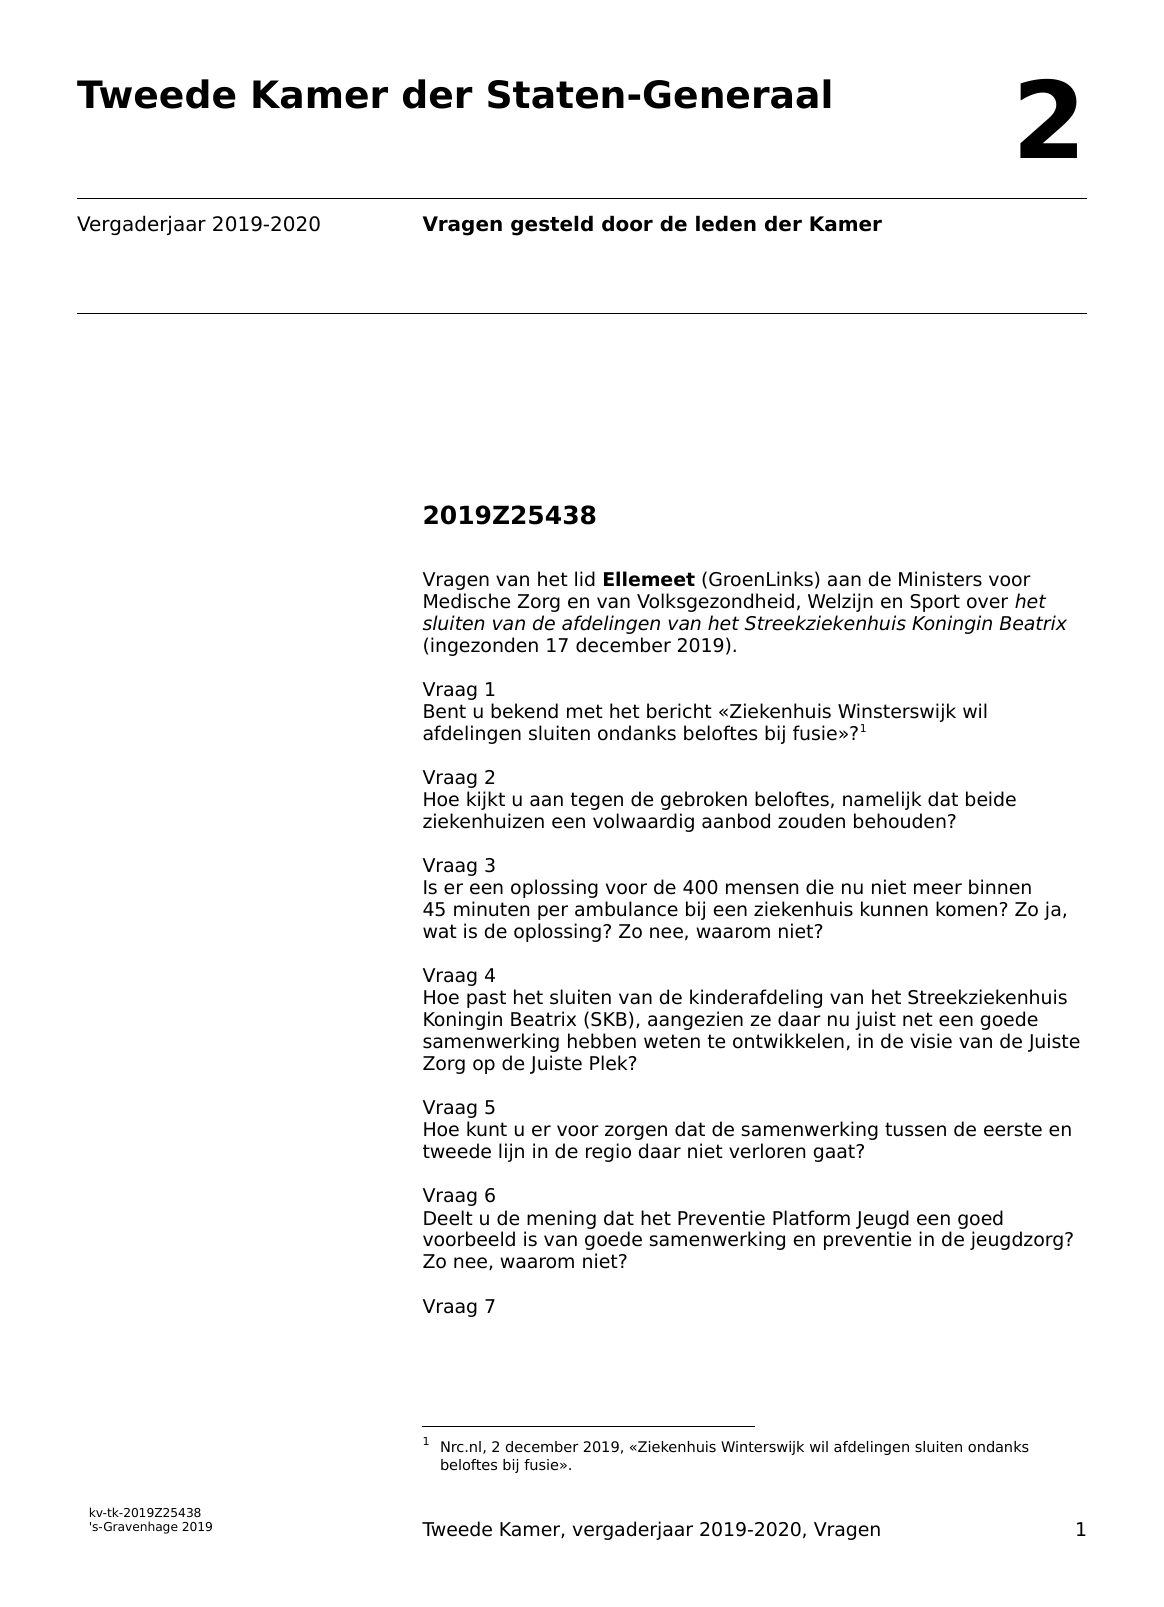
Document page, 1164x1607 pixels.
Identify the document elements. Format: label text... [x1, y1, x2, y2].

text Vraag 3 [422, 855, 1087, 877]
text Vraag 1 [422, 679, 1087, 701]
text Vraag 6 [422, 1185, 1087, 1207]
text Deelt u de mening dat het Preventie Platform Jeugd een goed voorbeeld is van goede samenwerking en preventie in de jeugdzorg? Zo nee, waarom niet? [422, 1207, 1087, 1273]
text Hoe kunt u er voor zorgen dat de samenwerking tussen de eerste en tweede lijn in de regio daar niet verloren gaat? [422, 1119, 1087, 1163]
text 2019Z25438 [422, 501, 1087, 531]
text Vraag 4 [422, 965, 1087, 987]
table_header 2 [886, 59, 1087, 198]
table_header Tweede Kamer der Staten-Generaal [77, 59, 886, 198]
text kv-tk-2019Z25438 [88, 1506, 323, 1520]
text Vraag 2 [422, 767, 1087, 789]
text Hoe past het sluiten van de kinderafdeling van het Streekziekenhuis Koningin Beatrix (SKB), aangezien ze daar nu juist net een goede samenwerking hebben weten te ontwikkelen, in de visie van de Juiste Zorg op de Juiste Plek? [422, 987, 1087, 1075]
text Hoe kijkt u aan tegen de gebroken beloftes, namelijk dat beide ziekenhuizen een volwaardig aanbod zouden behouden? [422, 789, 1087, 833]
text 's-Gravenhage 2019 [88, 1520, 323, 1534]
text Vragen van het lid Ellemeet (GroenLinks) aan de Ministers voor Medische Zorg en van Volksgezondheid, Welzijn en Sport over het sluiten van de afdelingen van het Streekziekenhuis Koningin Beatrix (ingezonden 17 december 2019). [422, 569, 1087, 657]
text Nrc.nl, 2 december 2019, «Ziekenhuis Winterswijk wil afdelingen sluiten ondanks beloftes bij fusie». [422, 1435, 1087, 1474]
text Vraag 5 [422, 1097, 1087, 1119]
text Vraag 7 [422, 1296, 1087, 1317]
table_cell Vragen gesteld door de leden der Kamer [422, 199, 1087, 313]
text Bent u bekend met het bericht «Ziekenhuis Winsterswijk wil afdelingen sluiten ondanks beloftes bij fusie»? [422, 701, 1087, 745]
table_cell Vergaderjaar 2019-2020 [77, 199, 422, 313]
text Is er een oplossing voor de 400 mensen die nu niet meer binnen 45 minuten per ambulance bij een ziekenhuis kunnen komen? Zo ja, wat is de oplossing? Zo nee, waarom niet? [422, 877, 1087, 943]
